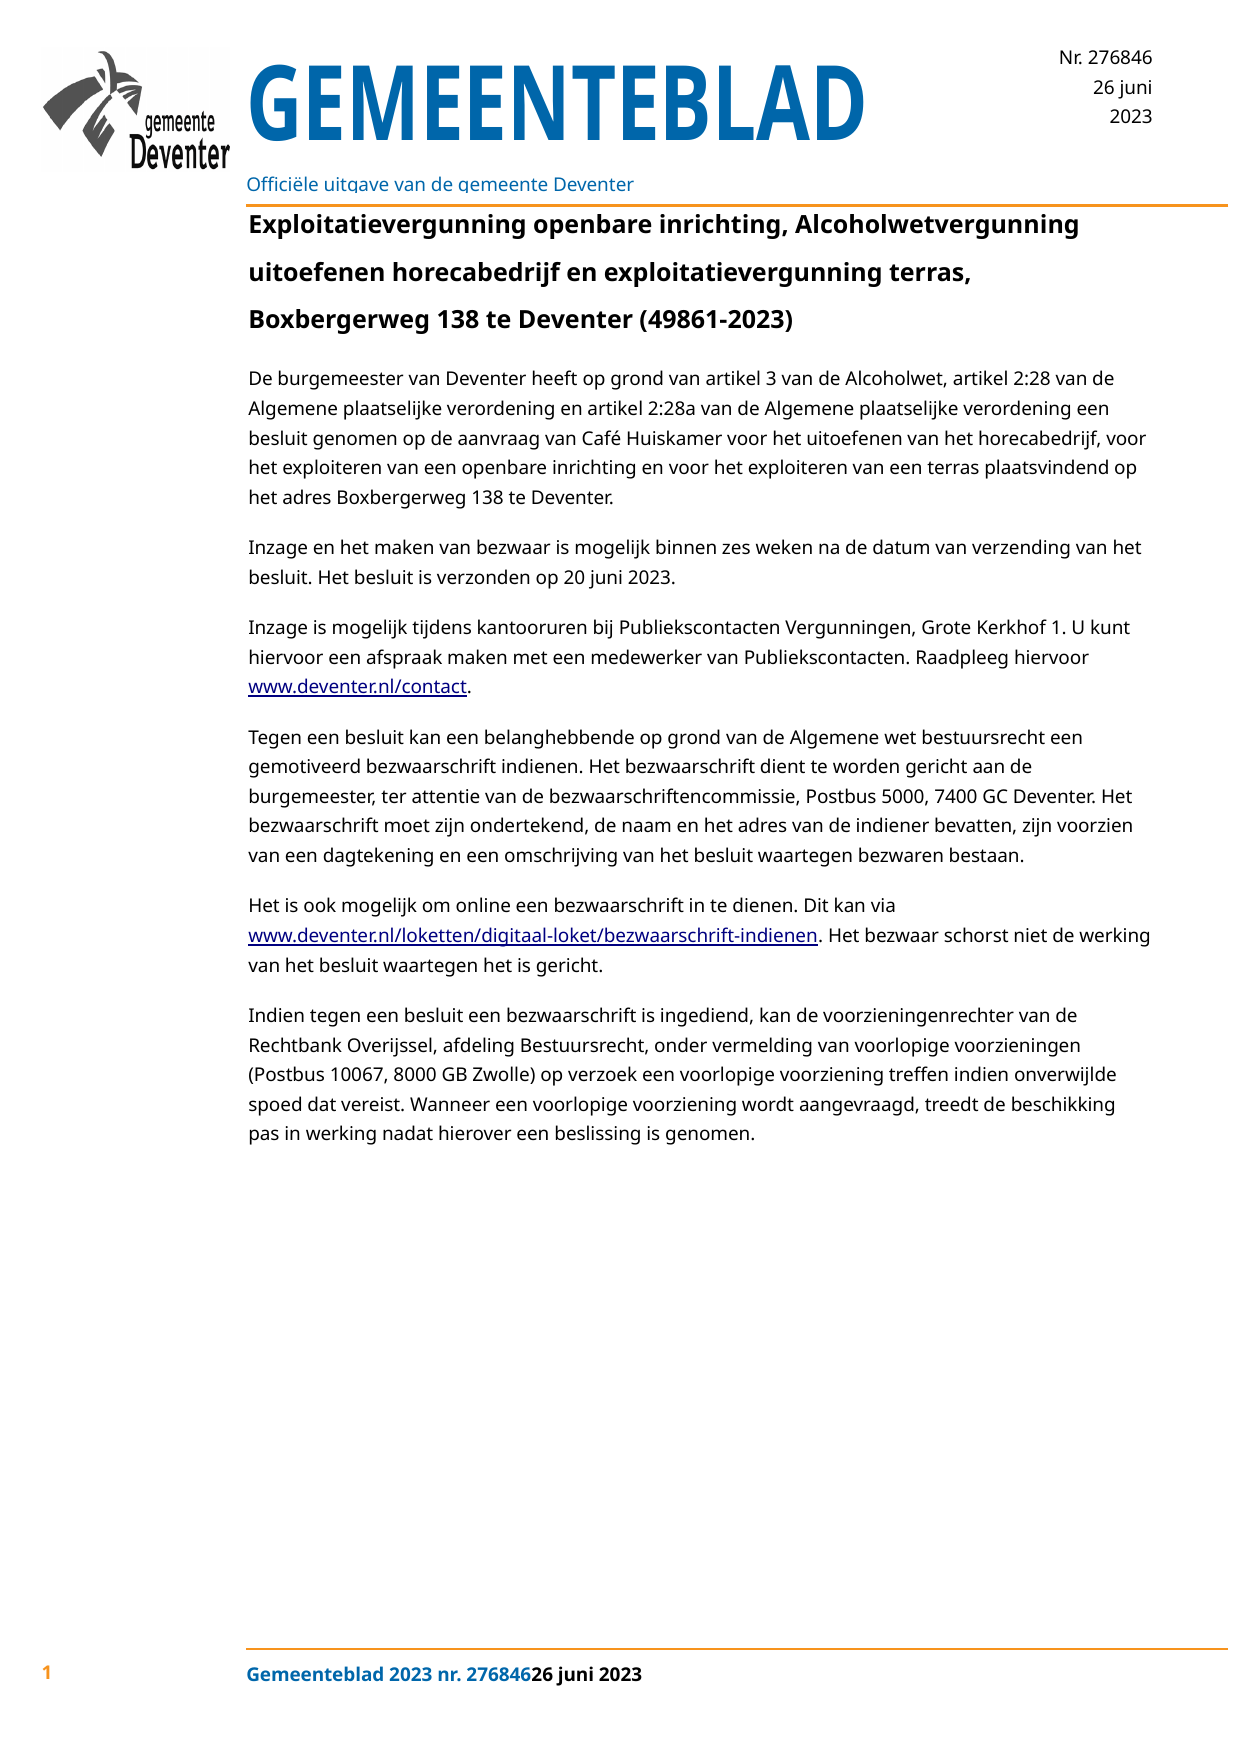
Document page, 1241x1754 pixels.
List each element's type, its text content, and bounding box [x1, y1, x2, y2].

text Het is ook mogelijk om online een bezwaarschrift in te dienen. Dit kan via www.deventer.nl/loketten/digitaal-loket/bezwaarschrift-indienen. Het bezwaar schorst niet de werking van het besluit waartegen het is gericht. [248, 893, 1152, 977]
text Tegen een besluit kan een belanghebbende op grond van de Algemene wet bestuursrecht een gemotiveerd bezwaarschrift indienen. Het bezwaarschrift dient te worden gericht aan de burgemeester, ter attentie van de bezwaarschriftencommissie, Postbus 5000, 7400 GC Deventer. Het bezwaarschrift moet zijn ondertekend, de naam en het adres van de indiener bevatten, zijn voorzien van een dagtekening en een omschrijving van het besluit waartegen bezwaren bestaan. [248, 724, 1152, 868]
text Exploitatievergunning openbare inrichting, Alcoholwetvergunning uitoefenen horecabedrijf en exploitatievergunning terras, Boxbergerweg 138 te Deventer (49861-2023) [248, 207, 1152, 336]
text Inzage en het maken van bezwaar is mogelijk binnen zes weken na de datum van verzending van het besluit. Het besluit is verzonden op 20 juni 2023. [248, 534, 1152, 589]
picture [41, 47, 231, 172]
text Inzage is mogelijk tijdens kantooruren bij Publiekscontacten Vergunningen, Grote Kerkhof 1. U kunt hiervoor een afspraak maken met een medewerker van Publiekscontacten. Raadpleeg hiervoor www.deventer.nl/contact. [248, 614, 1152, 699]
text Indien tegen een besluit een bezwaarschrift is ingediend, kan de voorzieningenrechter van de Rechtbank Overijssel, afdeling Bestuursrecht, onder vermelding van voorlopige voorzieningen (Postbus 10067, 8000 GB Zwolle) op verzoek een voorlopige voorziening treffen indien onverwijlde spoed dat vereist. Wanneer een voorlopige voorziening wordt aangevraagd, treedt de beschikking pas in werking nadat hierover een beslissing is genomen. [248, 1002, 1152, 1146]
text De burgemeester van Deventer heeft op grond van artikel 3 van de Alcoholwet, artikel 2:28 van de Algemene plaatselijke verordening en artikel 2:28a van de Algemene plaatselijke verordening een besluit genomen op de aanvraag van Café Huiskamer voor het uitoefenen van het horecabedrijf, voor het exploiteren van een openbare inrichting en voor het exploiteren van een terras plaatsvindend op het adres Boxbergerweg 138 te Deventer. [248, 366, 1152, 509]
